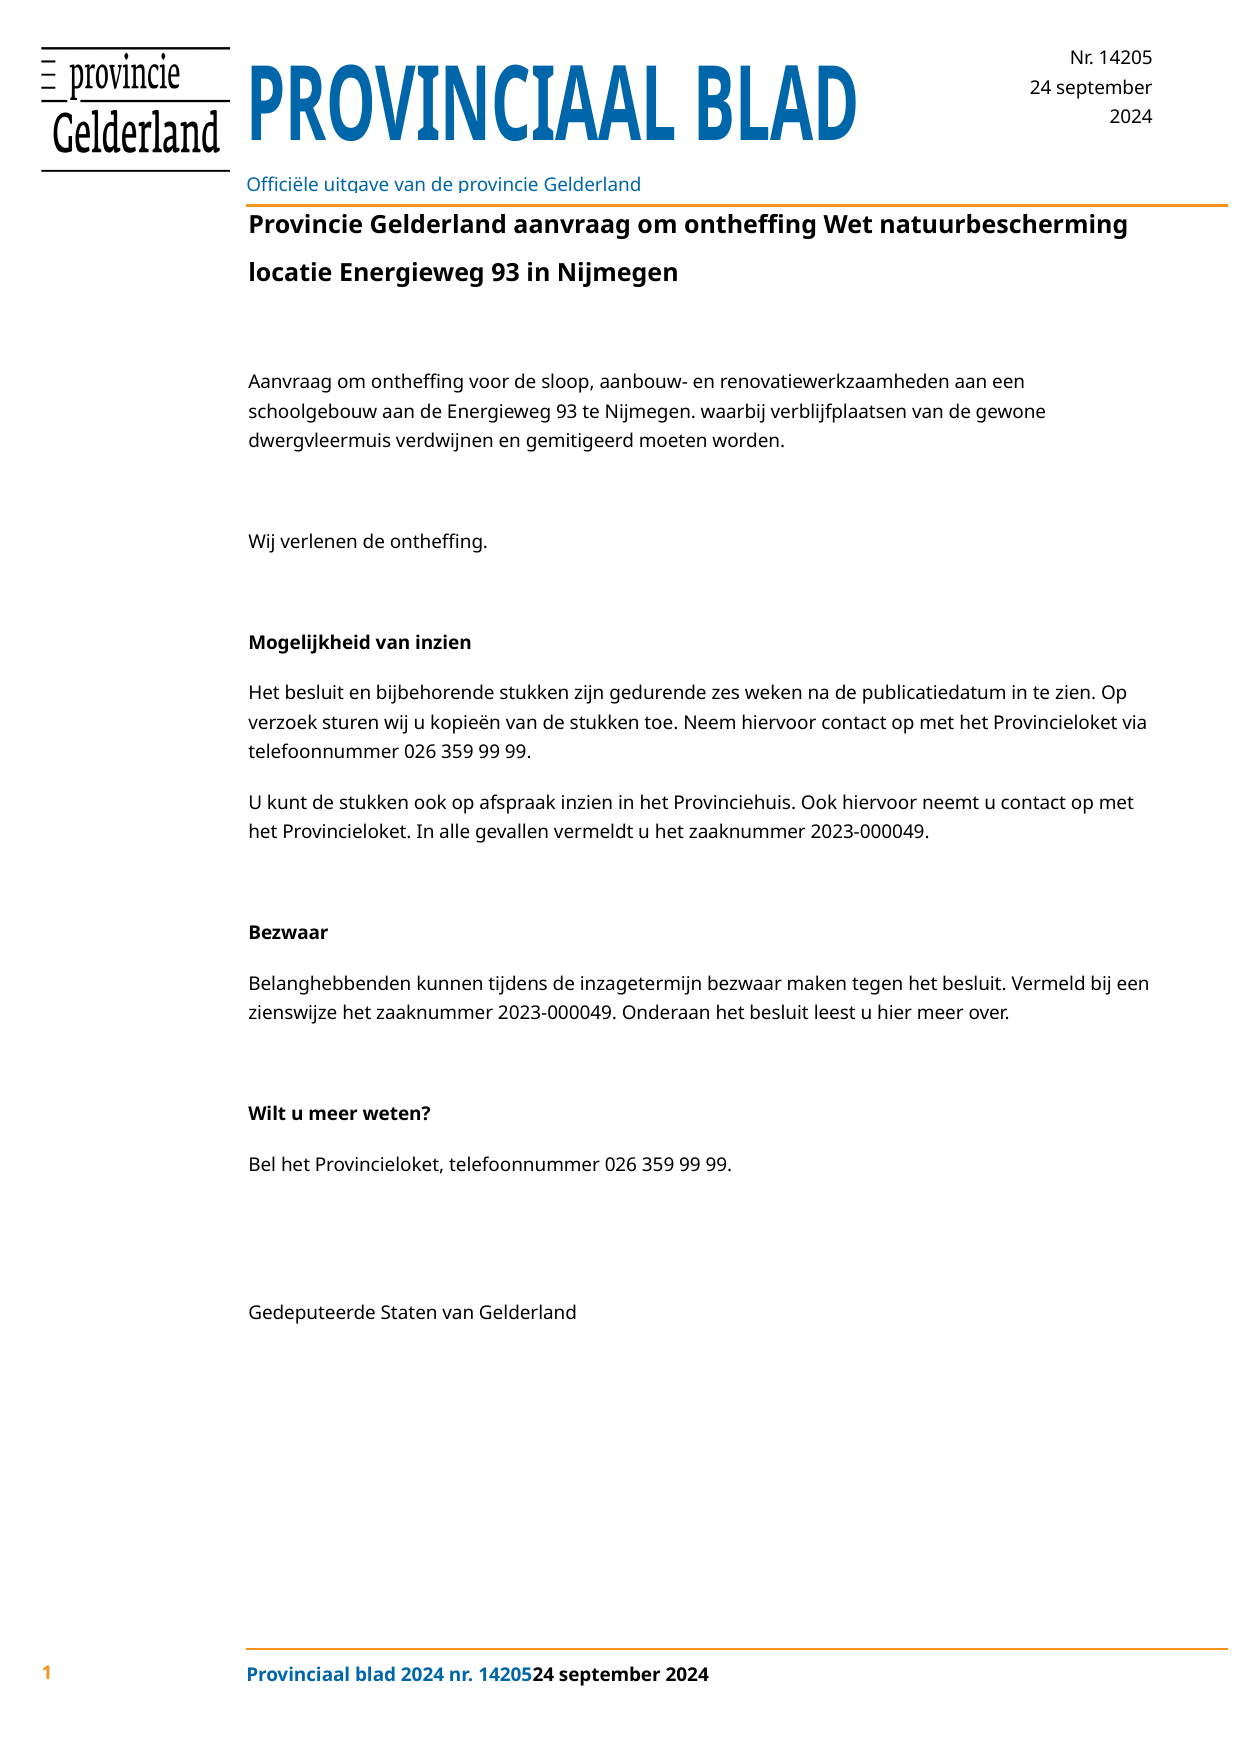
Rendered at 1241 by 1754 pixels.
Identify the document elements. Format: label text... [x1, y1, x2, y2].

text U kunt de stukken ook op afspraak inzien in het Provinciehuis. Ook hiervoor neemt u contact op met het Provincieloket. In alle gevallen vermeldt u het zaaknummer 2023-000049. [248, 789, 1152, 844]
text Bel het Provincieloket, telefoonnummer 026 359 99 99. [248, 1151, 1152, 1177]
text Wij verlenen de ontheffing. [248, 528, 1152, 554]
text Provincie Gelderland aanvraag om ontheffing Wet natuurbescherming locatie Energieweg 93 in Nijmegen [248, 207, 1152, 288]
picture [41, 47, 231, 172]
text Het besluit en bijbehorende stukken zijn gedurende zes weken na de publicatiedatum in te zien. Op verzoek sturen wij u kopieën van de stukken toe. Neem hiervoor contact op met het Provincieloket via telefoonnummer 026 359 99 99. [248, 679, 1152, 764]
text Gedeputeerde Staten van Gelderland [248, 1299, 1152, 1325]
text Wilt u meer weten? [248, 1100, 1152, 1126]
text Belanghebbenden kunnen tijdens de inzagetermijn bezwaar maken tegen het besluit. Vermeld bij een zienswijze het zaaknummer 2023-000049. Onderaan het besluit leest u hier meer over. [248, 970, 1152, 1025]
text Bezwaar [248, 919, 1152, 945]
text Mogelijkheid van inzien [248, 629, 1152, 655]
text Aanvraag om ontheffing voor de sloop, aanbouw- en renovatiewerkzaamheden aan een schoolgebouw aan de Energieweg 93 te Nijmegen. waarbij verblijfplaatsen van de gewone dwergvleermuis verdwijnen en gemitigeerd moeten worden. [248, 368, 1152, 453]
